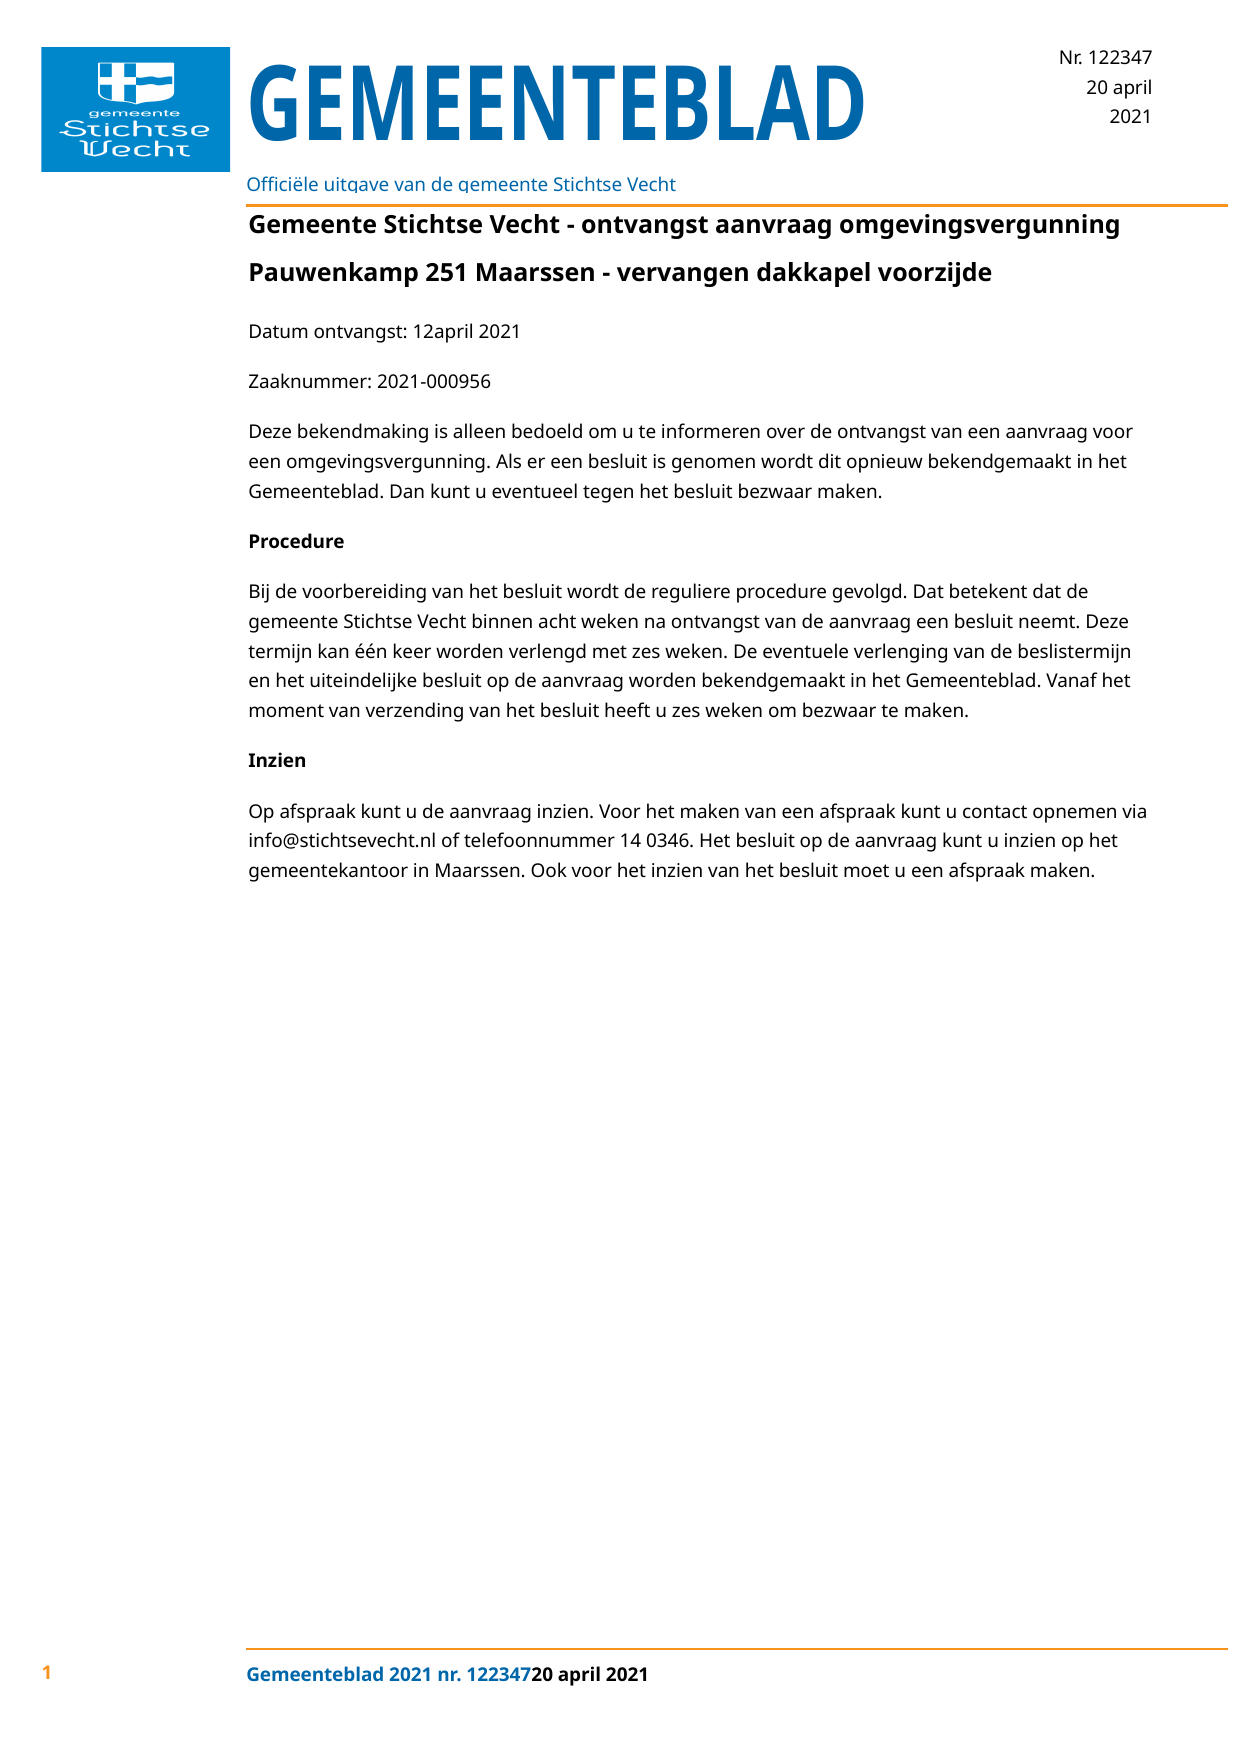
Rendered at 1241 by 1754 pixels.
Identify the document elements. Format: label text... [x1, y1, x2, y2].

text Procedure [248, 528, 1152, 554]
text Gemeente Stichtse Vecht - ontvangst aanvraag omgevingsvergunning Pauwenkamp 251 Maarssen - vervangen dakkapel voorzijde [248, 207, 1152, 288]
text Zaaknummer: 2021-000956 [248, 368, 1152, 394]
text Op afspraak kunt u de aanvraag inzien. Voor het maken van een afspraak kunt u contact opnemen via info@stichtsevecht.nl of telefoonnummer 14 0346. Het besluit op de aanvraag kunt u inzien op het gemeentekantoor in Maarssen. Ook voor het inzien van het besluit moet u een afspraak maken. [248, 798, 1152, 883]
picture [99, 63, 135, 101]
text Datum ontvangst: 12april 2021 [248, 318, 1152, 344]
picture [137, 63, 174, 103]
text Bij de voorbereiding van het besluit wordt de reguliere procedure gevolgd. Dat betekent dat de gemeente Stichtse Vecht binnen acht weken na ontvangst van de aanvraag een besluit neemt. Deze termijn kan één keer worden verlengd met zes weken. De eventuele verlenging van de beslistermijn en het uiteindelijke besluit op de aanvraag worden bekendgemaakt in het Gemeenteblad. Vanaf het moment van verzending van het besluit heeft u zes weken om bezwaar te maken. [248, 579, 1152, 723]
text Inzien [248, 747, 1152, 773]
text Deze bekendmaking is alleen bedoeld om u te informeren over de ontvangst van een aanvraag voor een omgevingsvergunning. Als er een besluit is genomen wordt dit opnieuw bekendgemaakt in het Gemeenteblad. Dan kunt u eventueel tegen het besluit bezwaar maken. [248, 419, 1152, 504]
